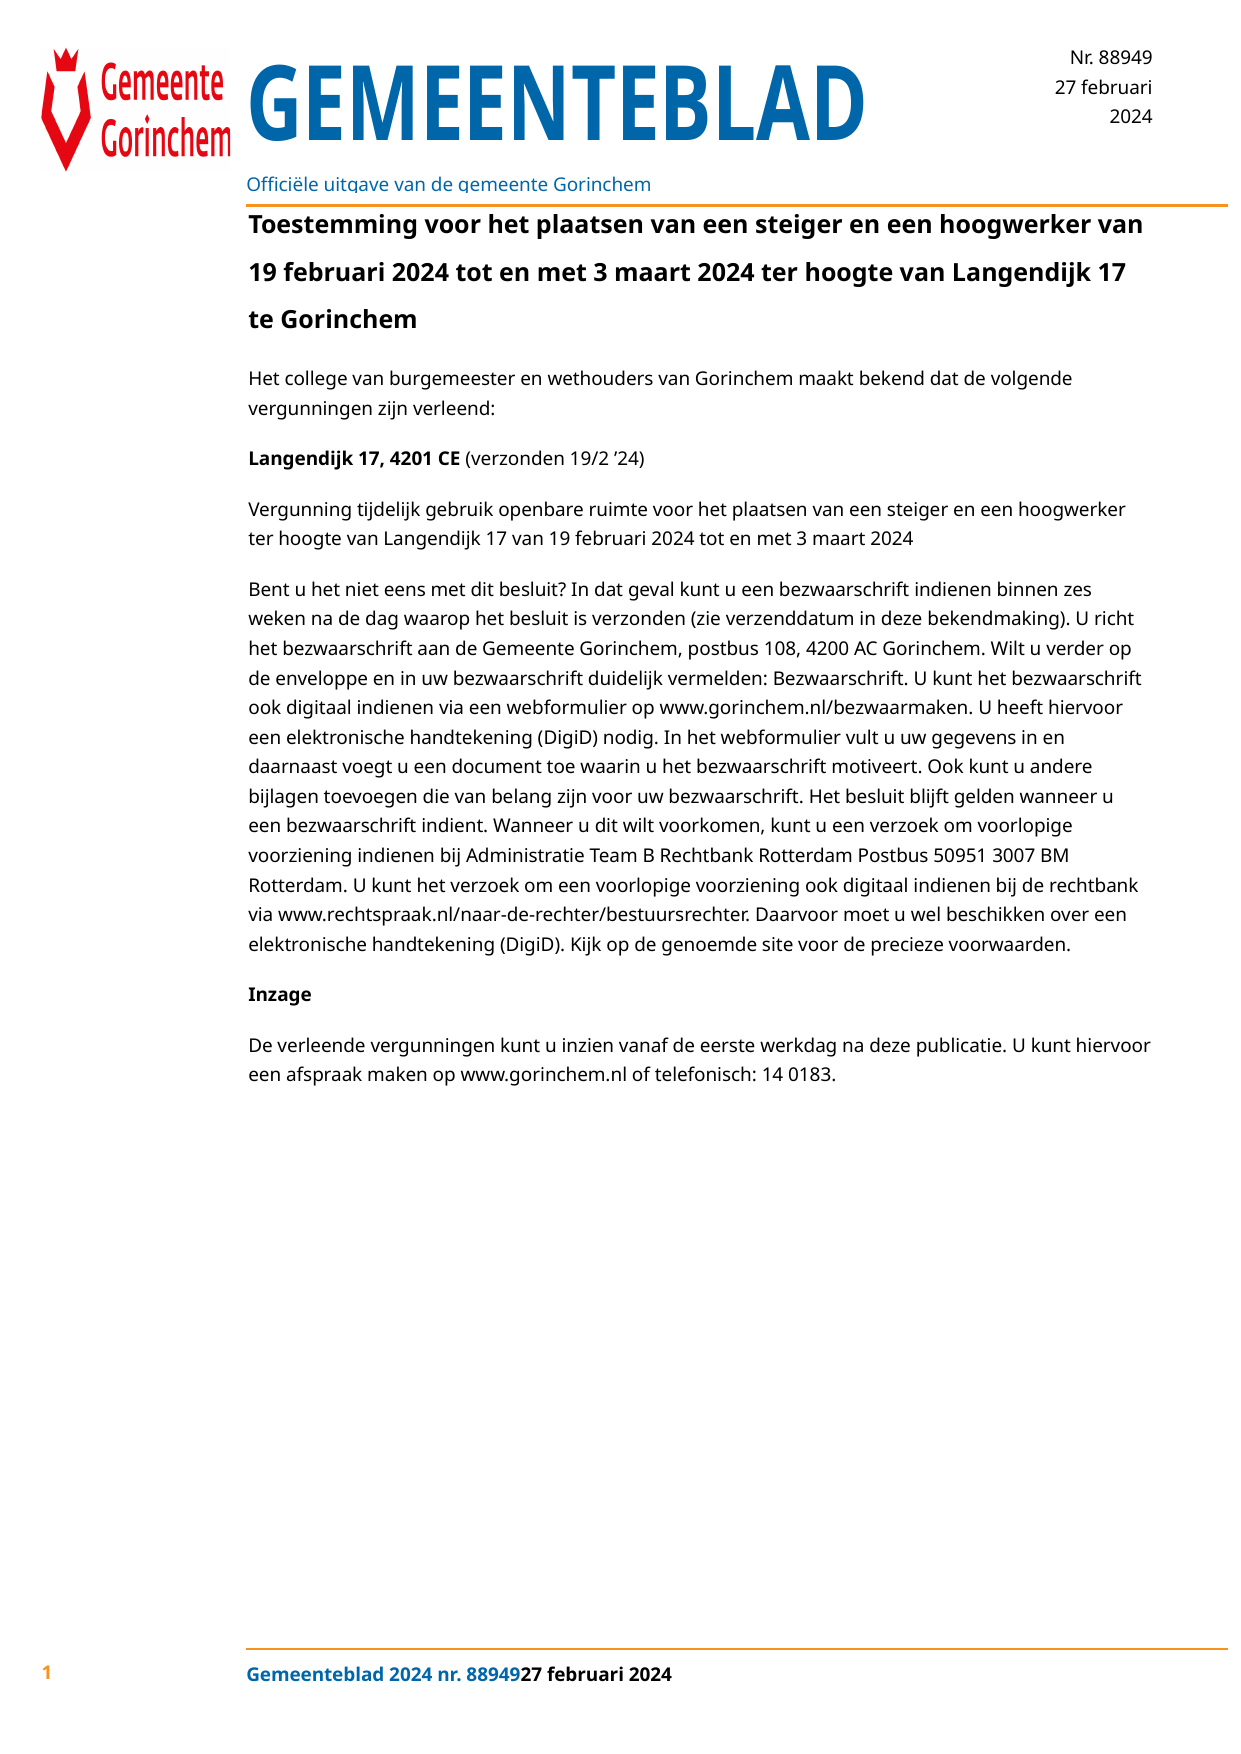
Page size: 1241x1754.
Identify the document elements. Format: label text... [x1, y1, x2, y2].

text Langendijk 17, 4201 CE (verzonden 19/2 ’24) [248, 446, 1152, 471]
picture [41, 47, 231, 172]
text Het college van burgemeester en wethouders van Gorinchem maakt bekend dat de volgende vergunningen zijn verleend: [248, 366, 1152, 421]
text Bent u het niet eens met dit besluit? In dat geval kunt u een bezwaarschrift indienen binnen zes weken na de dag waarop het besluit is verzonden (zie verzenddatum in deze bekendmaking). U richt het bezwaarschrift aan de Gemeente Gorinchem, postbus 108, 4200 AC Gorinchem. Wilt u verder op de enveloppe en in uw bezwaarschrift duidelijk vermelden: Bezwaarschrift. U kunt het bezwaarschrift ook digitaal indienen via een webformulier op www.gorinchem.nl/bezwaarmaken. U heeft hiervoor een elektronische handtekening (DigiD) nodig. In het webformulier vult u uw gegevens in en daarnaast voegt u een document toe waarin u het bezwaarschrift motiveert. Ook kunt u andere bijlagen toevoegen die van belang zijn voor uw bezwaarschrift. Het besluit blijft gelden wanneer u een bezwaarschrift indient. Wanneer u dit wilt voorkomen, kunt u een verzoek om voorlopige voorziening indienen bij Administratie Team B Rechtbank Rotterdam Postbus 50951 3007 BM Rotterdam. U kunt het verzoek om een voorlopige voorziening ook digitaal indienen bij de rechtbank via www.rechtspraak.nl/naar-de-rechter/bestuursrechter. Daarvoor moet u wel beschikken over een elektronische handtekening (DigiD). Kijk op de genoemde site voor de precieze voorwaarden. [248, 576, 1152, 957]
text De verleende vergunningen kunt u inzien vanaf de eerste werkdag na deze publicatie. U kunt hiervoor een afspraak maken op www.gorinchem.nl of telefonisch: 14 0183. [248, 1032, 1152, 1087]
text Vergunning tijdelijk gebruik openbare ruimte voor het plaatsen van een steiger en een hoogwerker ter hoogte van Langendijk 17 van 19 februari 2024 tot en met 3 maart 2024 [248, 496, 1152, 551]
text Inzage [248, 981, 1152, 1007]
text Toestemming voor het plaatsen van een steiger en een hoogwerker van 19 februari 2024 tot en met 3 maart 2024 ter hoogte van Langendijk 17 te Gorinchem [248, 207, 1152, 336]
